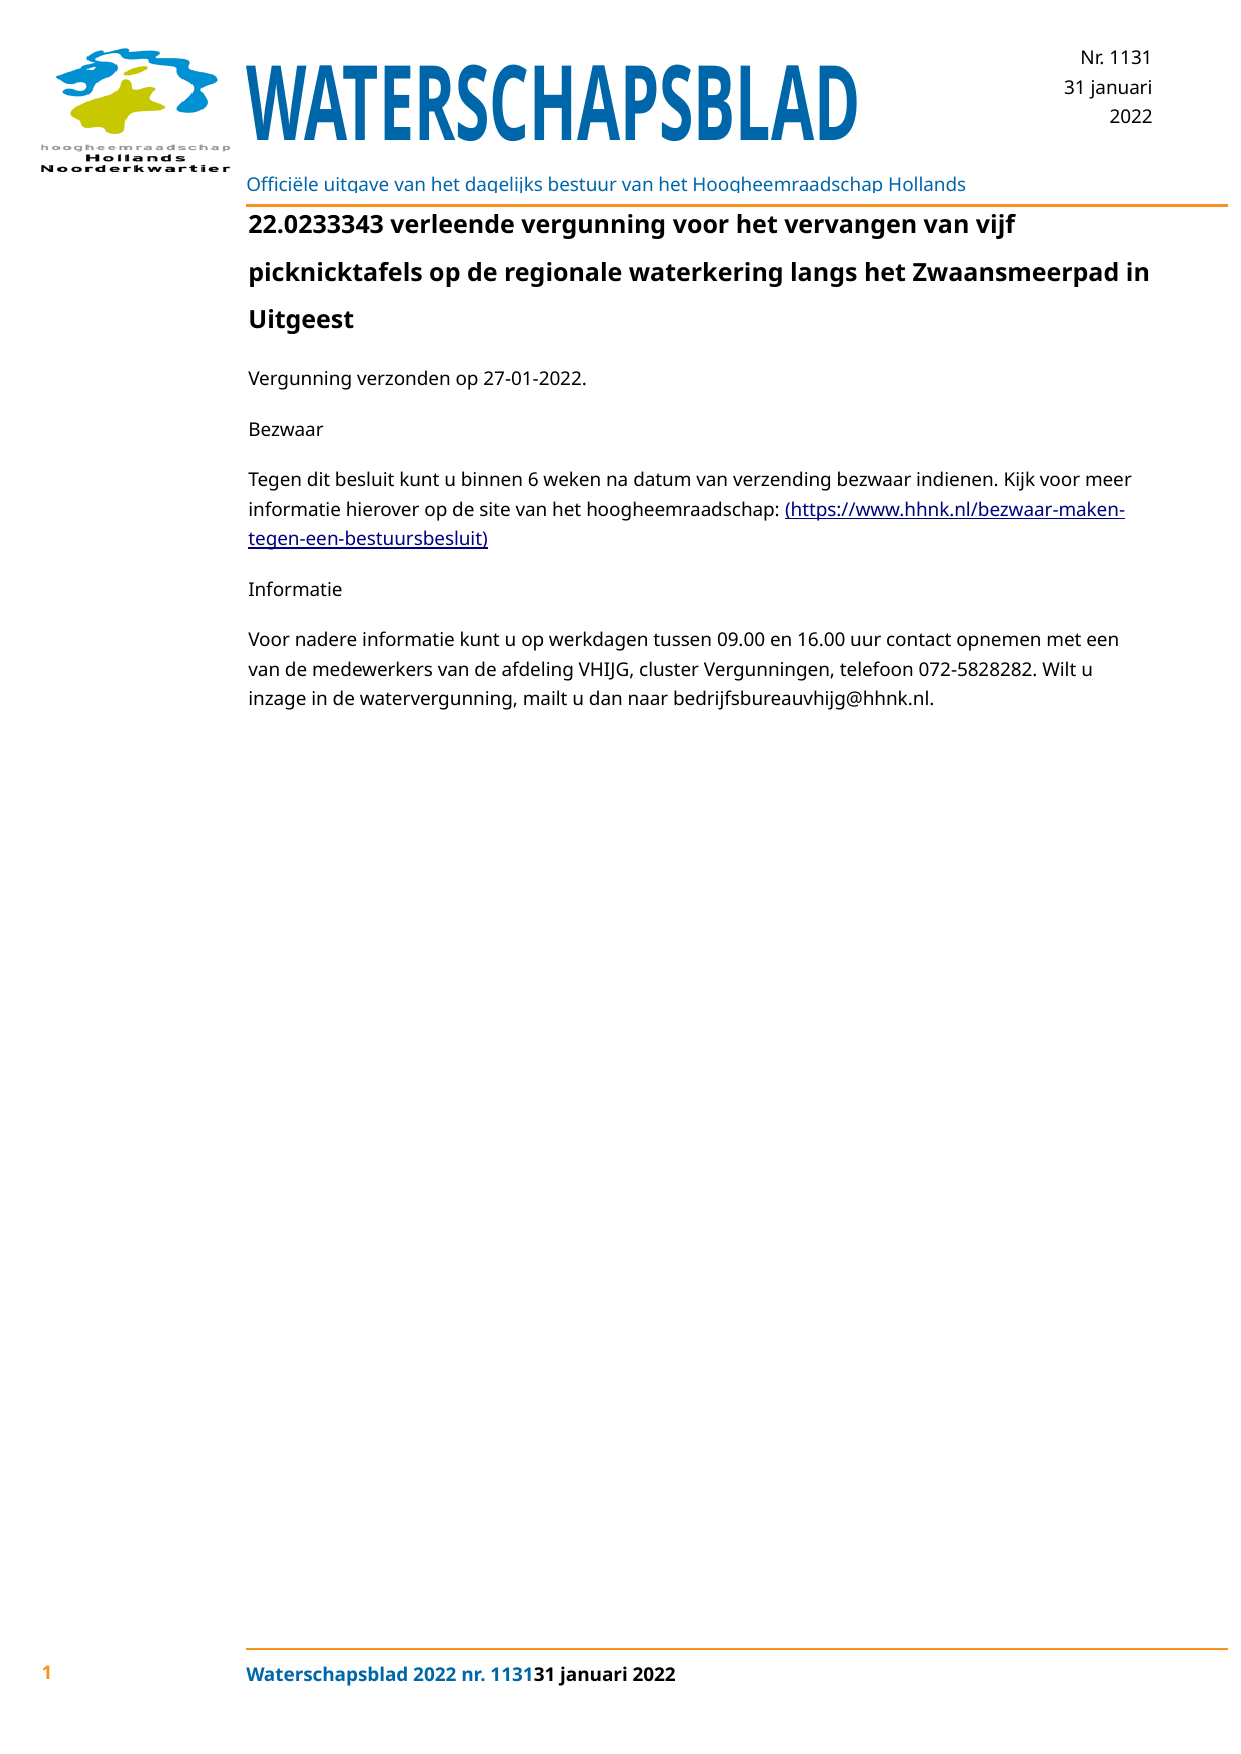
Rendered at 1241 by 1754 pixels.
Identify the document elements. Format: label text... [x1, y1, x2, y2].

text Informatie [248, 576, 1152, 602]
text Voor nadere informatie kunt u op werkdagen tussen 09.00 en 16.00 uur contact opnemen met een van de medewerkers van de afdeling VHIJG, cluster Vergunningen, telefoon 072-5828282. Wilt u inzage in de watervergunning, mailt u dan naar bedrijfsbureauvhijg@hhnk.nl. [248, 626, 1152, 711]
picture [41, 47, 231, 172]
text 22.0233343 verleende vergunning voor het vervangen van vijf picknicktafels op de regionale waterkering langs het Zwaansmeerpad in Uitgeest [248, 207, 1152, 336]
text Bezwaar [248, 416, 1152, 442]
text Vergunning verzonden op 27-01-2022. [248, 366, 1152, 391]
text Tegen dit besluit kunt u binnen 6 weken na datum van verzending bezwaar indienen. Kijk voor meer informatie hierover op de site van het hoogheemraadschap: (https://www.hhnk.nl/bezwaar-maken-tegen-een-bestuursbesluit) [248, 466, 1152, 551]
